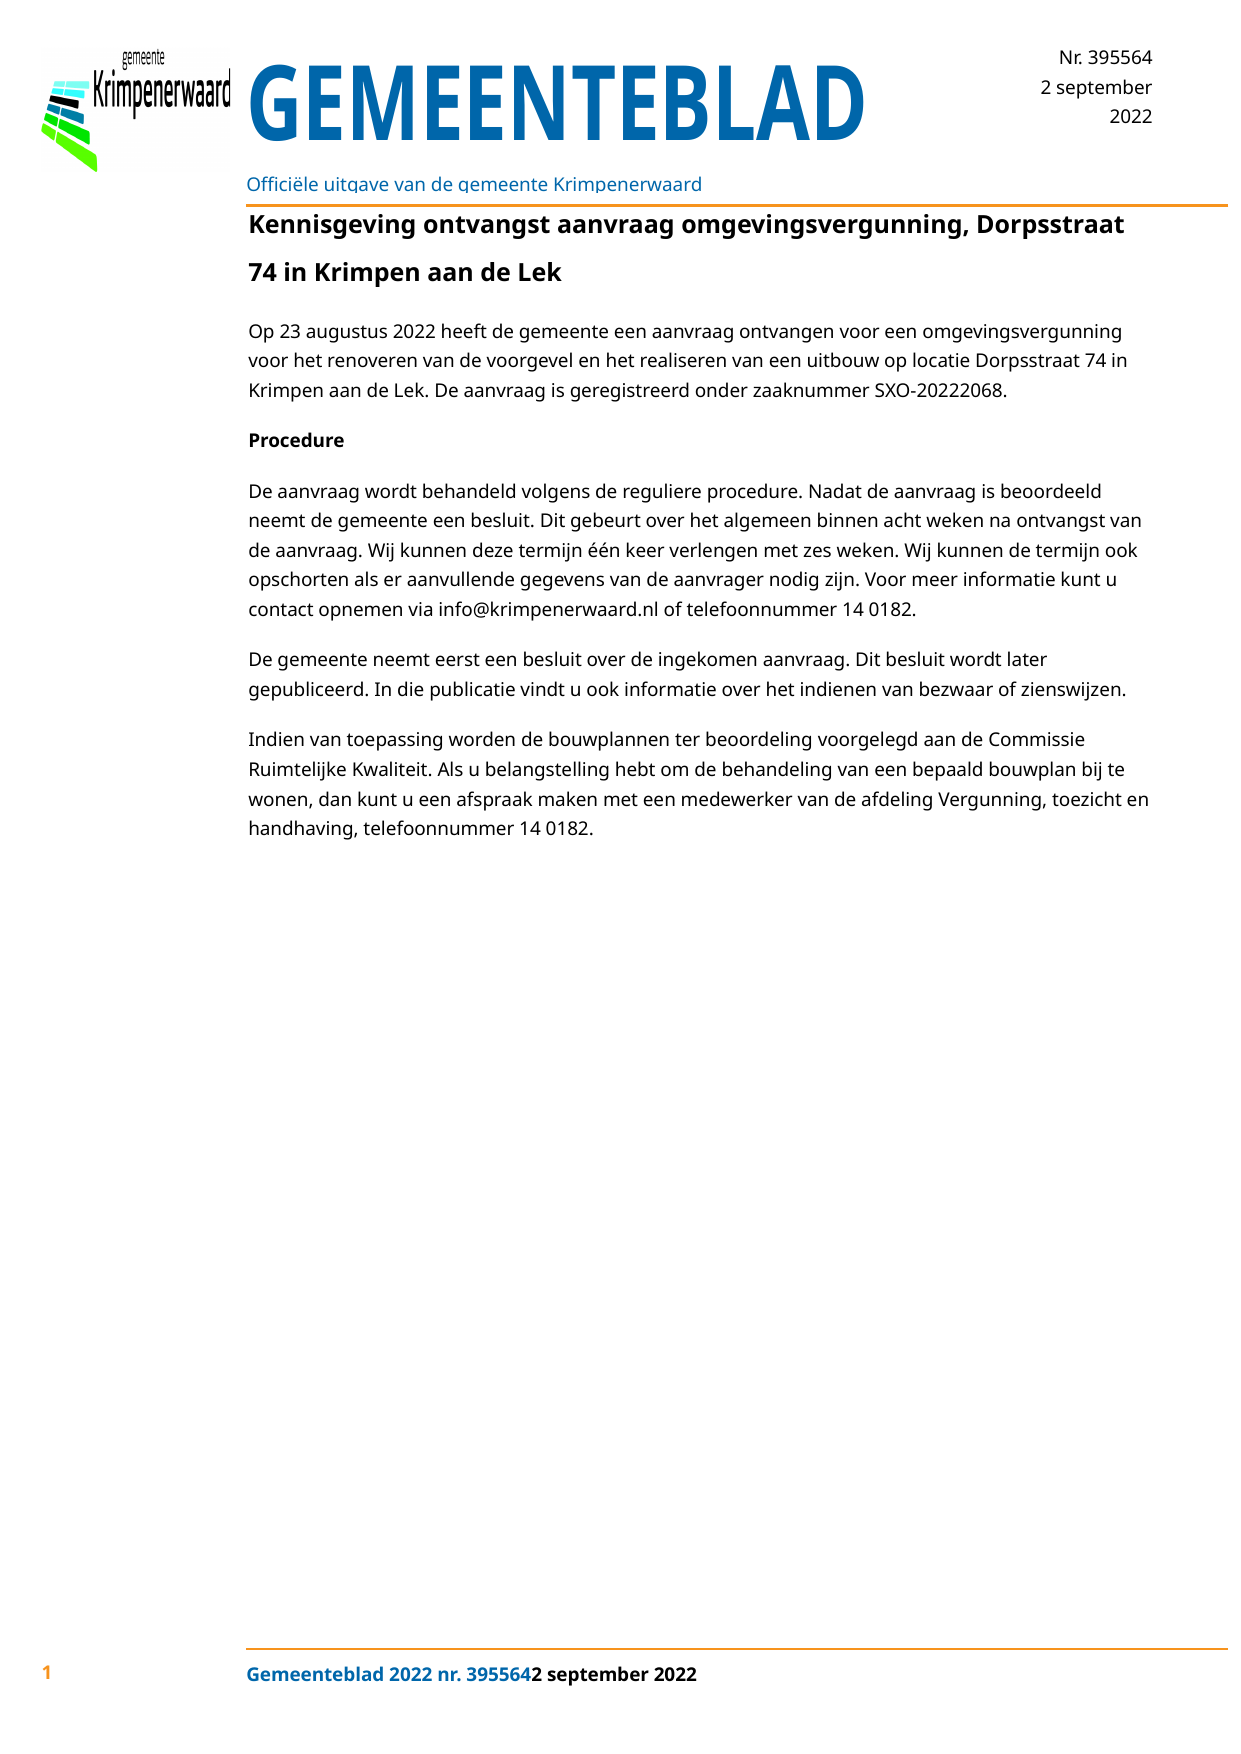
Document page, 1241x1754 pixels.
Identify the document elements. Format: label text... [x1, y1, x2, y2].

text Procedure [248, 427, 1152, 453]
text De aanvraag wordt behandeld volgens de reguliere procedure. Nadat de aanvraag is beoordeeld neemt de gemeente een besluit. Dit gebeurt over het algemeen binnen acht weken na ontvangst van de aanvraag. Wij kunnen deze termijn één keer verlengen met zes weken. Wij kunnen de termijn ook opschorten als er aanvullende gegevens van de aanvrager nodig zijn. Voor meer informatie kunt u contact opnemen via info@krimpenerwaard.nl of telefoonnummer 14 0182. [248, 478, 1152, 622]
picture [41, 47, 231, 172]
text Op 23 augustus 2022 heeft de gemeente een aanvraag ontvangen voor een omgevingsvergunning voor het renoveren van de voorgevel en het realiseren van een uitbouw op locatie Dorpsstraat 74 in Krimpen aan de Lek. De aanvraag is geregistreerd onder zaaknummer SXO-20222068. [248, 318, 1152, 403]
text De gemeente neemt eerst een besluit over de ingekomen aanvraag. Dit besluit wordt later gepubliceerd. In die publicatie vindt u ook informatie over het indienen van bezwaar of zienswijzen. [248, 647, 1152, 702]
text Kennisgeving ontvangst aanvraag omgevingsvergunning, Dorpsstraat 74 in Krimpen aan de Lek [248, 207, 1152, 288]
text Indien van toepassing worden de bouwplannen ter beoordeling voorgelegd aan de Commissie Ruimtelijke Kwaliteit. Als u belangstelling hebt om de behandeling van een bepaald bouwplan bij te wonen, dan kunt u een afspraak maken met een medewerker van de afdeling Vergunning, toezicht en handhaving, telefoonnummer 14 0182. [248, 727, 1152, 841]
